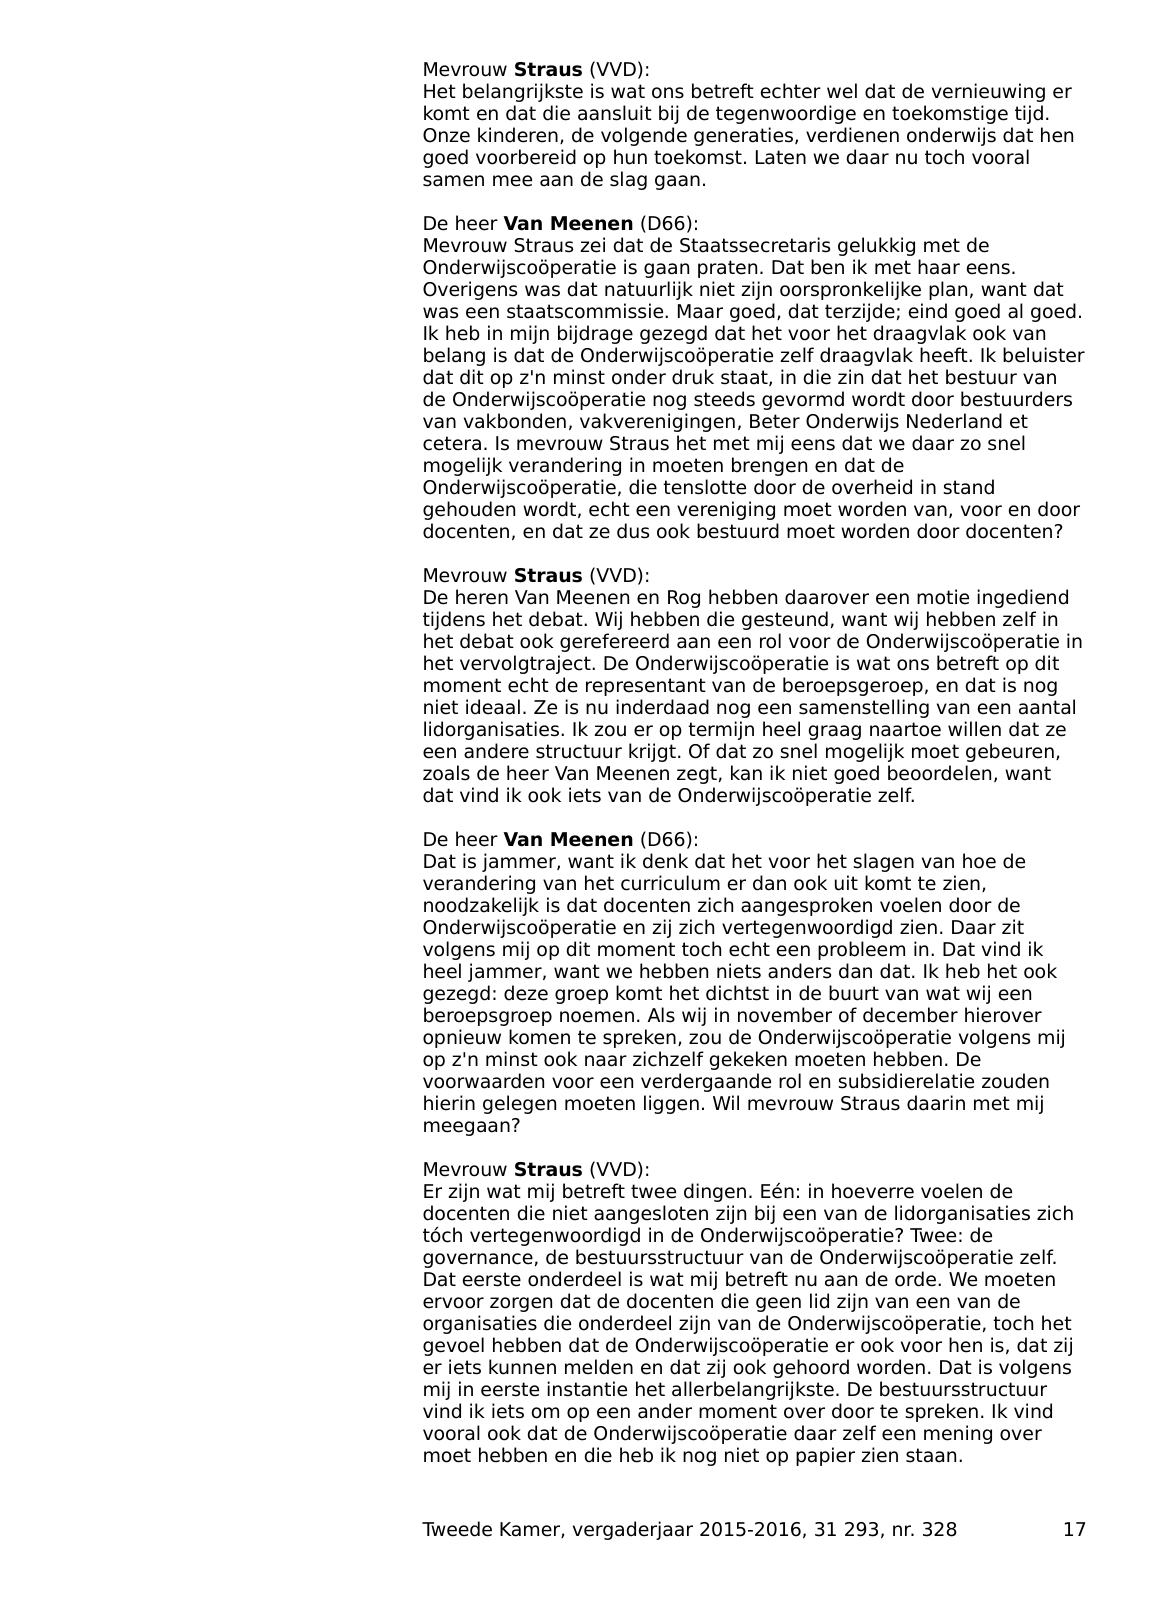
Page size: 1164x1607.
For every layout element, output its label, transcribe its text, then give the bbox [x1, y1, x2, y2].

text De heer Van Meenen (D66): [422, 829, 1087, 851]
text Het belangrijkste is wat ons betreft echter wel dat de vernieuwing er komt en dat die aansluit bij de tegenwoordige en toekomstige tijd. Onze kinderen, de volgende generaties, verdienen onderwijs dat hen goed voorbereid op hun toekomst. Laten we daar nu toch vooral samen mee aan de slag gaan. [422, 81, 1087, 191]
text Dat is jammer, want ik denk dat het voor het slagen van hoe de verandering van het curriculum er dan ook uit komt te zien, noodzakelijk is dat docenten zich aangesproken voelen door de Onderwijscoöperatie en zij zich vertegenwoordigd zien. Daar zit volgens mij op dit moment toch echt een probleem in. Dat vind ik heel jammer, want we hebben niets anders dan dat. Ik heb het ook gezegd: deze groep komt het dichtst in de buurt van wat wij een beroepsgroep noemen. Als wij in november of december hierover opnieuw komen te spreken, zou de Onderwijscoöperatie volgens mij op z'n minst ook naar zichzelf gekeken moeten hebben. De voorwaarden voor een verdergaande rol en subsidierelatie zouden hierin gelegen moeten liggen. Wil mevrouw Straus daarin met mij meegaan? [422, 851, 1087, 1137]
text De heren Van Meenen en Rog hebben daarover een motie ingediend tijdens het debat. Wij hebben die gesteund, want wij hebben zelf in het debat ook gerefereerd aan een rol voor de Onderwijscoöperatie in het vervolgtraject. De Onderwijscoöperatie is wat ons betreft op dit moment echt de representant van de beroepsgeroep, en dat is nog niet ideaal. Ze is nu inderdaad nog een samenstelling van een aantal lidorganisaties. Ik zou er op termijn heel graag naartoe willen dat ze een andere structuur krijgt. Of dat zo snel mogelijk moet gebeuren, zoals de heer Van Meenen zegt, kan ik niet goed beoordelen, want dat vind ik ook iets van de Onderwijscoöperatie zelf. [422, 587, 1087, 807]
text Mevrouw Straus zei dat de Staatssecretaris gelukkig met de Onderwijscoöperatie is gaan praten. Dat ben ik met haar eens. Overigens was dat natuurlijk niet zijn oorspronkelijke plan, want dat was een staatscommissie. Maar goed, dat terzijde; eind goed al goed. Ik heb in mijn bijdrage gezegd dat het voor het draagvlak ook van belang is dat de Onderwijscoöperatie zelf draagvlak heeft. Ik beluister dat dit op z'n minst onder druk staat, in die zin dat het bestuur van de Onderwijscoöperatie nog steeds gevormd wordt door bestuurders van vakbonden, vakverenigingen, Beter Onderwijs Nederland et cetera. Is mevrouw Straus het met mij eens dat we daar zo snel mogelijk verandering in moeten brengen en dat de Onderwijscoöperatie, die tenslotte door de overheid in stand gehouden wordt, echt een vereniging moet worden van, voor en door docenten, en dat ze dus ook bestuurd moet worden door docenten? [422, 235, 1087, 543]
text Mevrouw Straus (VVD): [422, 59, 1087, 81]
text De heer Van Meenen (D66): [422, 213, 1087, 235]
text Mevrouw Straus (VVD): [422, 1159, 1087, 1181]
text Mevrouw Straus (VVD): [422, 565, 1087, 587]
text Er zijn wat mij betreft twee dingen. Eén: in hoeverre voelen de docenten die niet aangesloten zijn bij een van de lidorganisaties zich tóch vertegenwoordigd in de Onderwijscoöperatie? Twee: de governance, de bestuursstructuur van de Onderwijscoöperatie zelf. Dat eerste onderdeel is wat mij betreft nu aan de orde. We moeten ervoor zorgen dat de docenten die geen lid zijn van een van de organisaties die onderdeel zijn van de Onderwijscoöperatie, toch het gevoel hebben dat de Onderwijscoöperatie er ook voor hen is, dat zij er iets kunnen melden en dat zij ook gehoord worden. Dat is volgens mij in eerste instantie het allerbelangrijkste. De bestuursstructuur vind ik iets om op een ander moment over door te spreken. Ik vind vooral ook dat de Onderwijscoöperatie daar zelf een mening over moet hebben en die heb ik nog niet op papier zien staan. [422, 1181, 1087, 1467]
